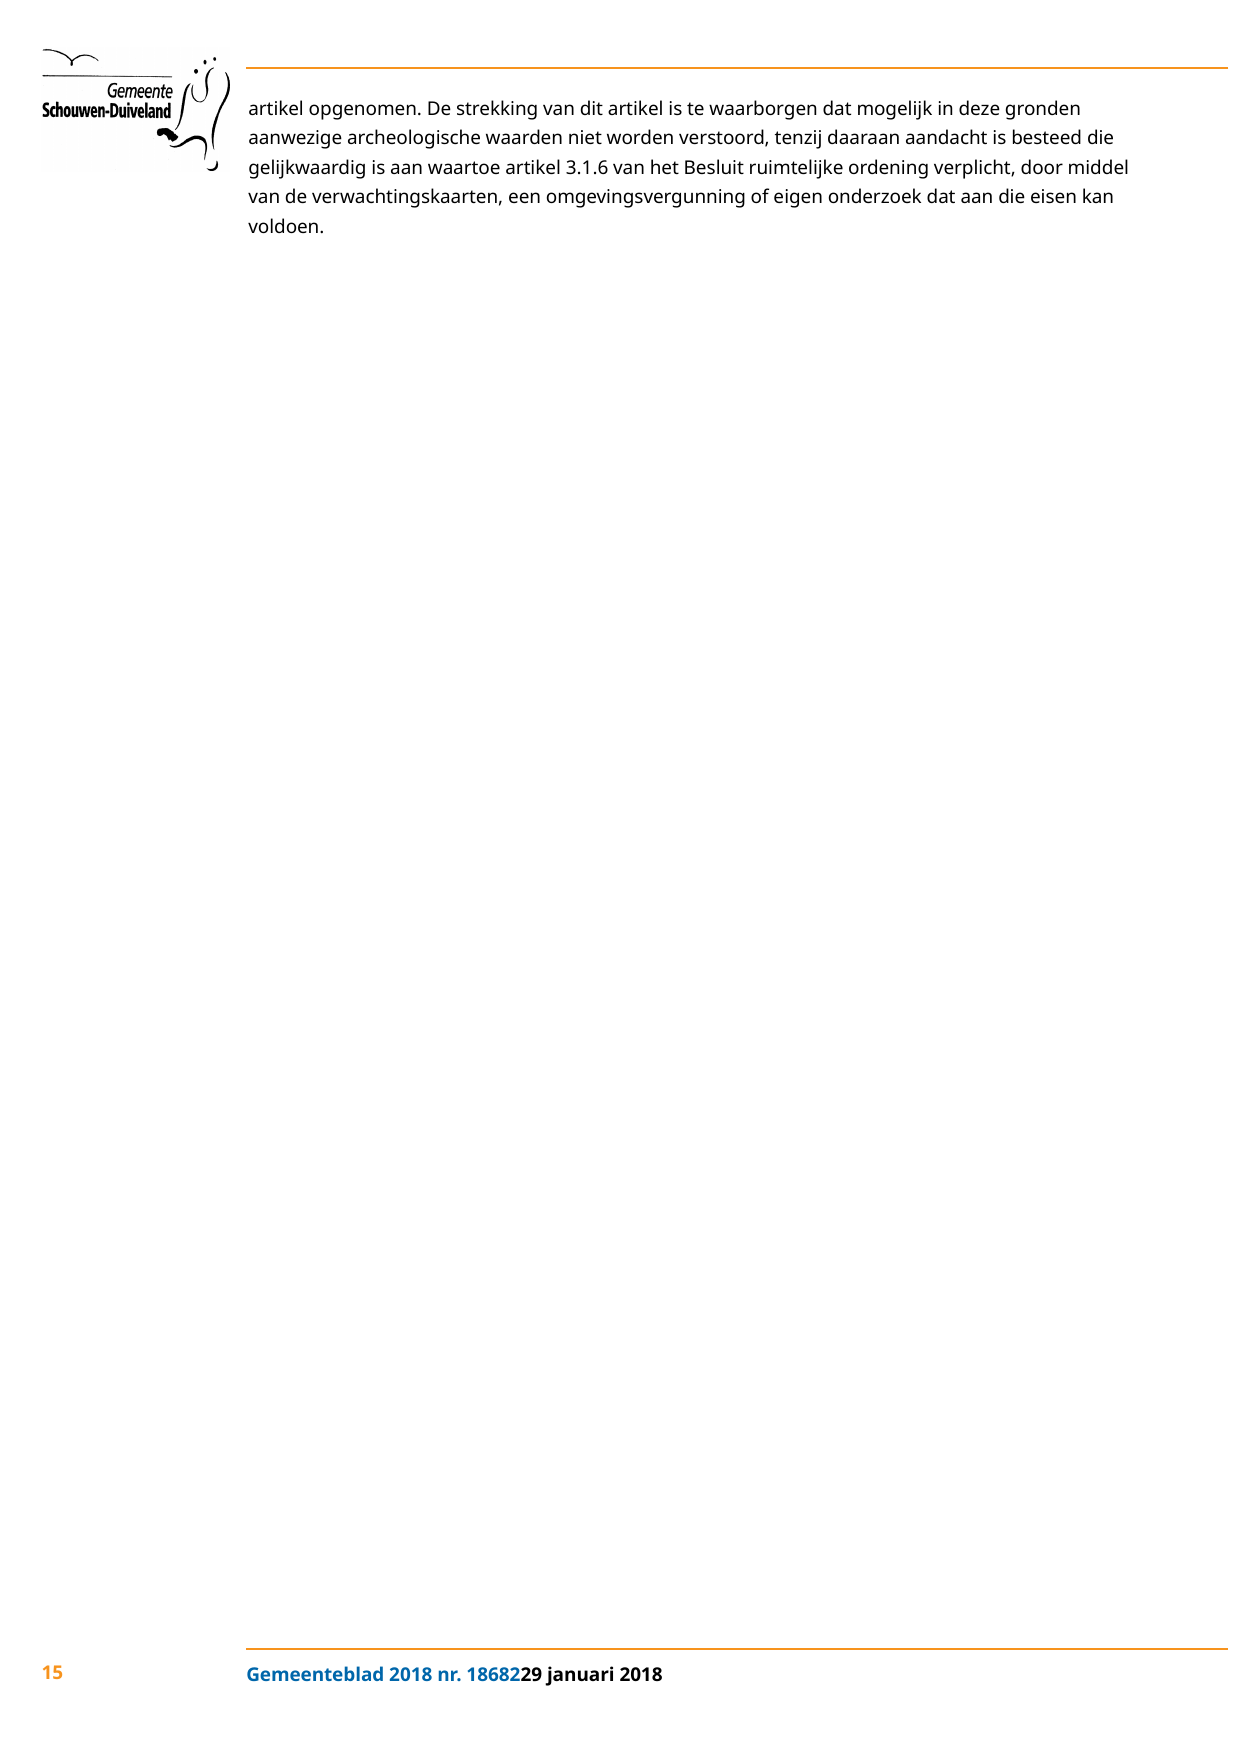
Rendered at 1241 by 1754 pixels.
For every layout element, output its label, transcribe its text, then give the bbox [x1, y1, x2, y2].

text artikel opgenomen. De strekking van dit artikel is te waarborgen dat mogelijk in deze gronden aanwezige archeologische waarden niet worden verstoord, tenzij daaraan aandacht is besteed die gelijkwaardig is aan waartoe artikel 3.1.6 van het Besluit ruimtelijke ordening verplicht, door middel van de verwachtingskaarten, een omgevingsvergunning of eigen onderzoek dat aan die eisen kan voldoen. [248, 95, 1152, 239]
picture [41, 47, 231, 172]
